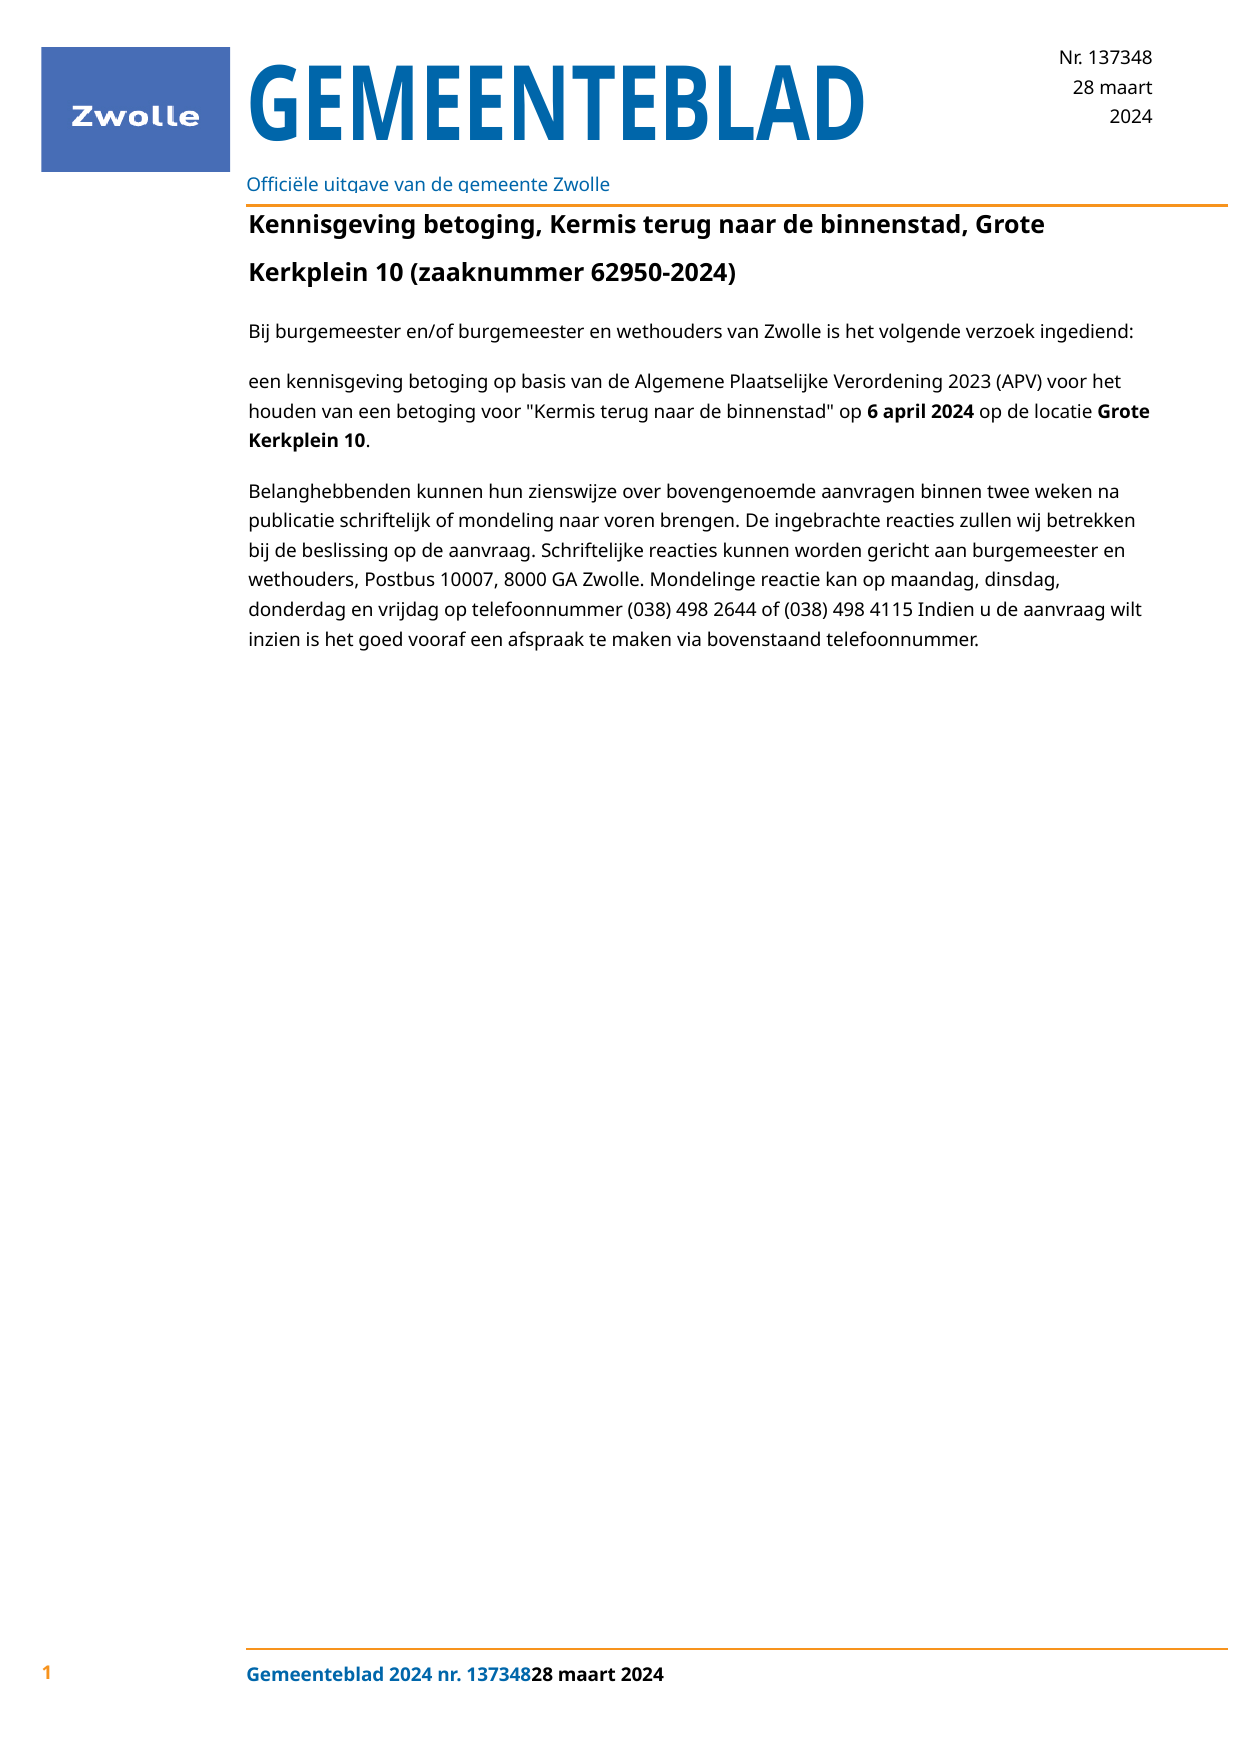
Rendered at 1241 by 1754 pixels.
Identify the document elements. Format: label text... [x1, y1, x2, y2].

text Kennisgeving betoging, Kermis terug naar de binnenstad, Grote Kerkplein 10 (zaaknummer 62950-2024) [248, 207, 1152, 288]
text een kennisgeving betoging op basis van de Algemene Plaatselijke Verordening 2023 (APV) voor het houden van een betoging voor "Kermis terug naar de binnenstad" op 6 april 2024 op de locatie Grote Kerkplein 10. [248, 368, 1152, 453]
text Bij burgemeester en/of burgemeester en wethouders van Zwolle is het volgende verzoek ingediend: [248, 318, 1152, 344]
text Belanghebbenden kunnen hun zienswijze over bovengenoemde aanvragen binnen twee weken na publicatie schriftelijk of mondeling naar voren brengen. De ingebrachte reacties zullen wij betrekken bij de beslissing op de aanvraag. Schriftelijke reacties kunnen worden gericht aan burgemeester en wethouders, Postbus 10007, 8000 GA Zwolle. Mondelinge reactie kan op maandag, dinsdag, donderdag en vrijdag op telefoonnummer (038) 498 2644 of (038) 498 4115 Indien u de aanvraag wilt inzien is het goed vooraf een afspraak te maken via bovenstaand telefoonnummer. [248, 478, 1152, 652]
picture [41, 47, 231, 172]
